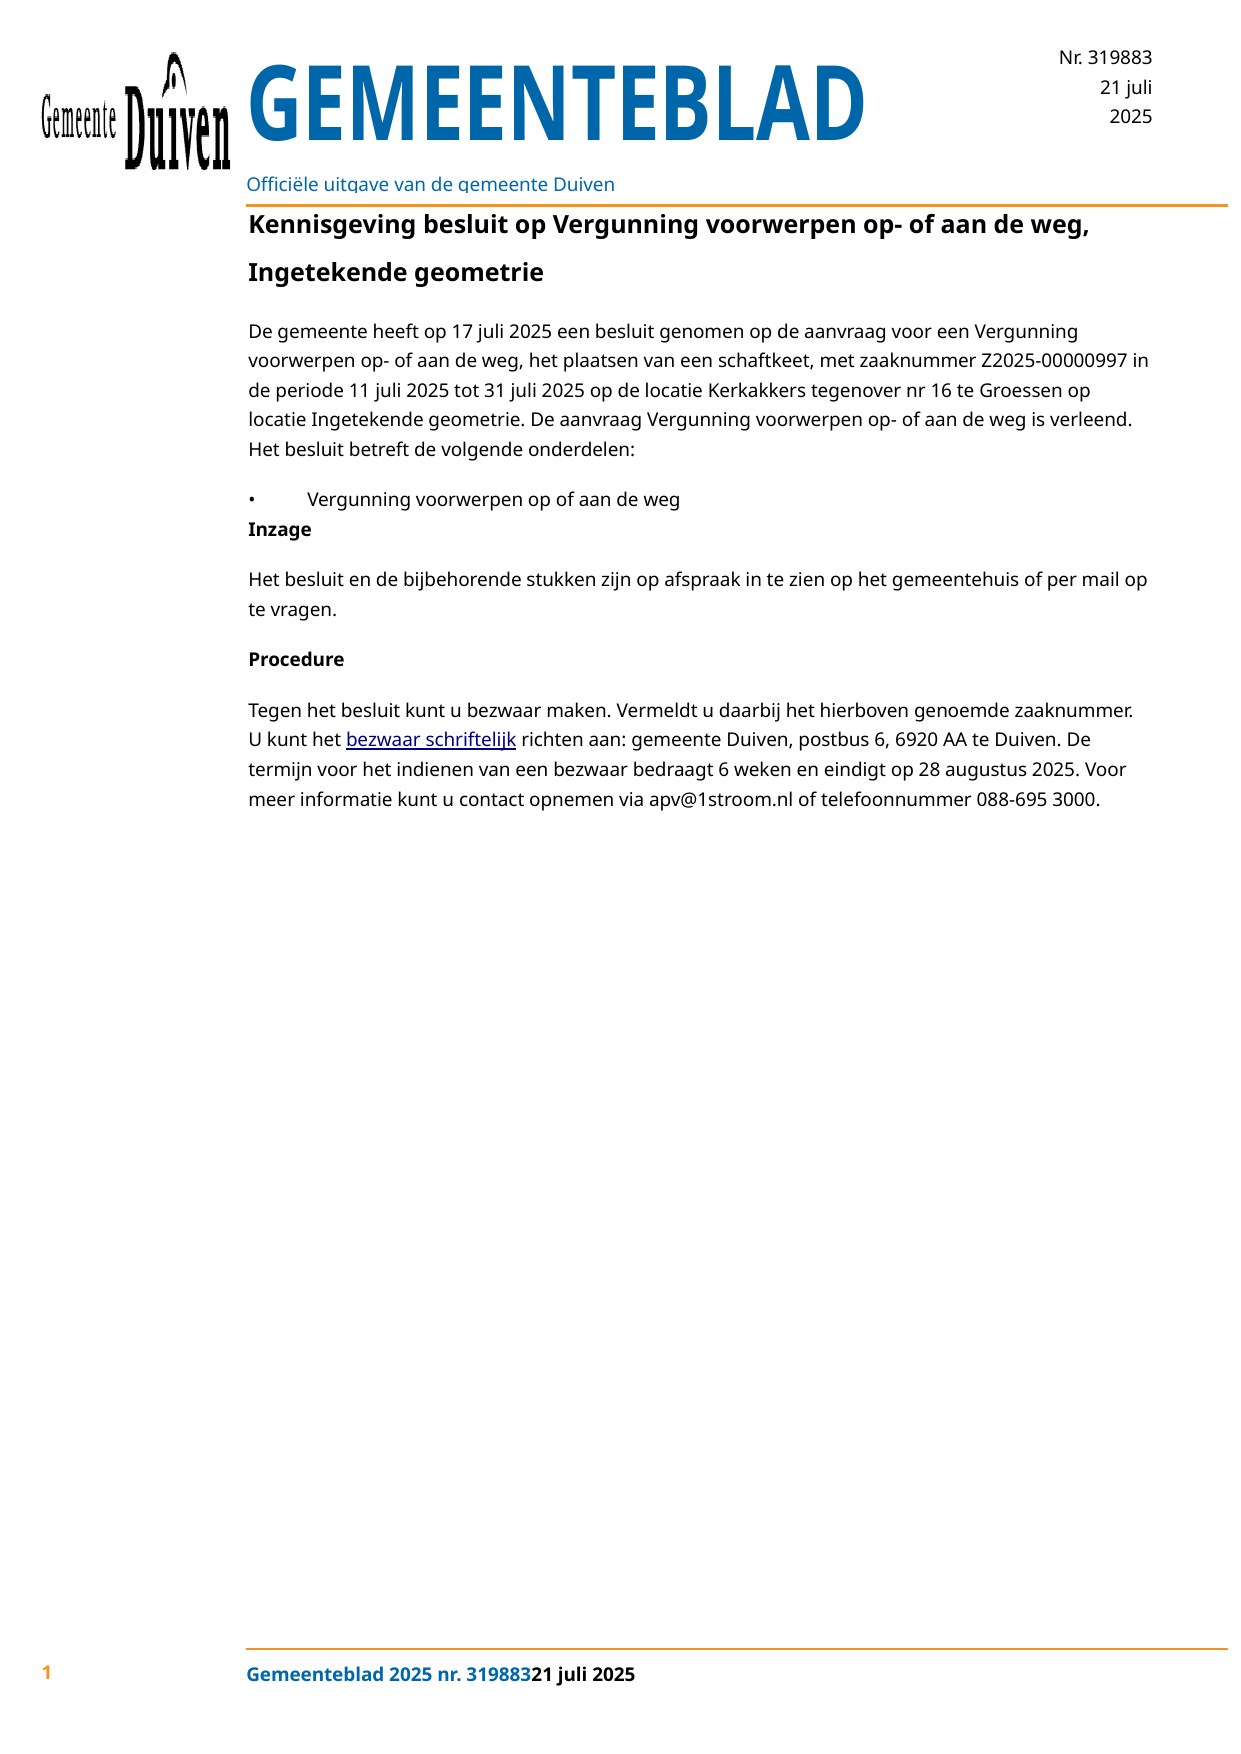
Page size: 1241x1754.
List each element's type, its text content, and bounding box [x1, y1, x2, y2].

picture [41, 47, 231, 172]
text Procedure [248, 647, 1152, 672]
text De gemeente heeft op 17 juli 2025 een besluit genomen op de aanvraag voor een Vergunning voorwerpen op- of aan de weg, het plaatsen van een schaftkeet, met zaaknummer Z2025-00000997 in de periode 11 juli 2025 tot 31 juli 2025 op de locatie Kerkakkers tegenover nr 16 te Groessen op locatie Ingetekende geometrie. De aanvraag Vergunning voorwerpen op- of aan de weg is verleend. Het besluit betreft de volgende onderdelen: [248, 318, 1152, 462]
list Vergunning voorwerpen op of aan de weg [248, 487, 1152, 512]
text Inzage [248, 516, 1152, 542]
text Kennisgeving besluit op Vergunning voorwerpen op- of aan de weg, Ingetekende geometrie [248, 207, 1152, 288]
text Tegen het besluit kunt u bezwaar maken. Vermeldt u daarbij het hierboven genoemde zaaknummer. U kunt het bezwaar schriftelijk richten aan: gemeente Duiven, postbus 6, 6920 AA te Duiven. De termijn voor het indienen van een bezwaar bedraagt 6 weken en eindigt op 28 augustus 2025. Voor meer informatie kunt u contact opnemen via apv@1stroom.nl of telefoonnummer 088-695 3000. [248, 697, 1152, 812]
text Het besluit en de bijbehorende stukken zijn op afspraak in te zien op het gemeentehuis of per mail op te vragen. [248, 567, 1152, 622]
